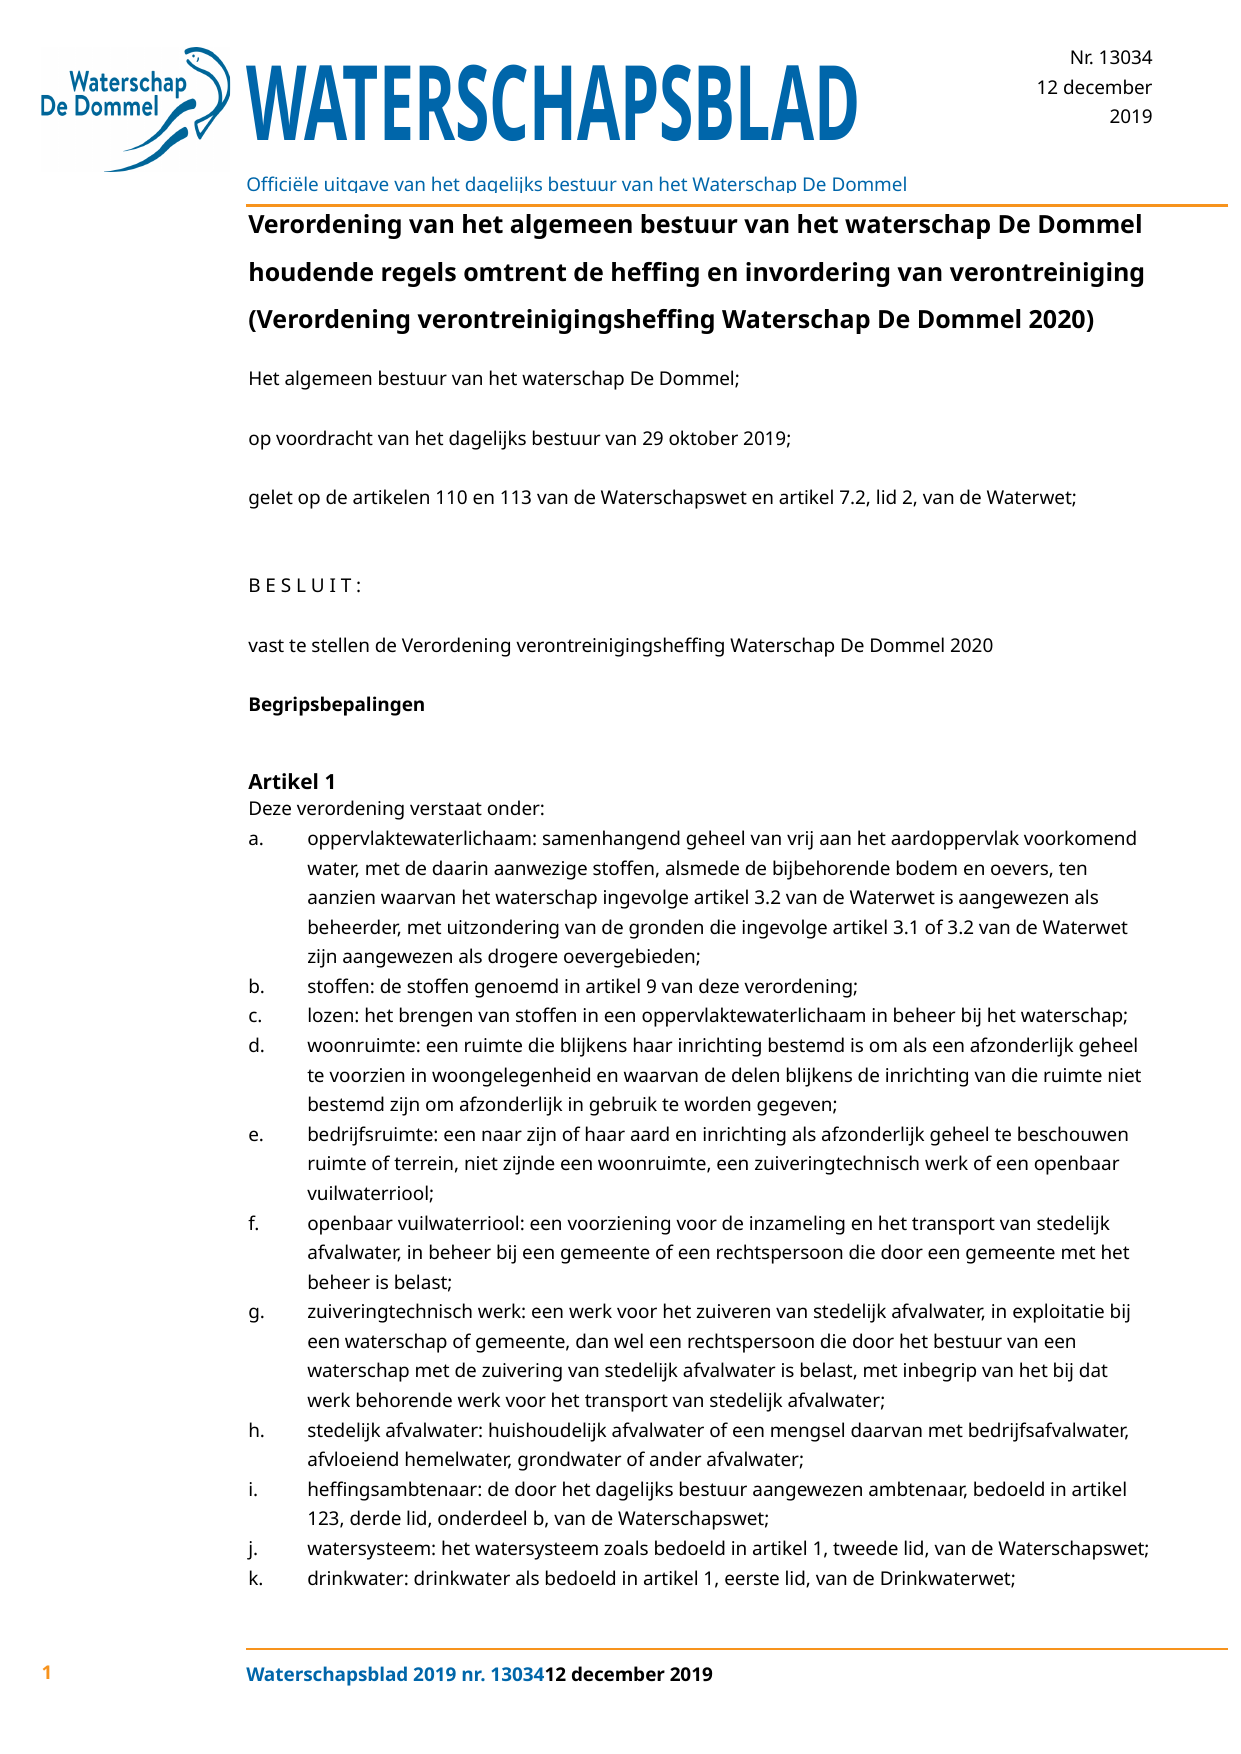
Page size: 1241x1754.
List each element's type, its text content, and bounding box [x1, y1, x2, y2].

list watersysteem: het watersysteem zoals bedoeld in artikel 1, tweede lid, van de Waterschapswet; [248, 1535, 1152, 1561]
text Deze verordening verstaat onder: [248, 796, 1152, 821]
picture [204, 47, 231, 76]
list drinkwater: drinkwater als bedoeld in artikel 1, eerste lid, van de Drinkwaterwet; [248, 1565, 1152, 1590]
text gelet op de artikelen 110 en 113 van de Waterschapswet en artikel 7.2, lid 2, van de Waterwet; [248, 484, 1152, 509]
picture [45, 99, 51, 111]
list oppervlaktewaterlichaam: samenhangend geheel van vrij aan het aardoppervlak voorkomend water, met de daarin aanwezige stoffen, alsmede de bijbehorende bodem en oevers, ten aanzien waarvan het waterschap ingevolge artikel 3.2 van de Waterwet is aangewezen als beheerder, met uitzondering van de gronden die ingevolge artikel 3.1 of 3.2 van de Waterwet zijn aangewezen als drogere oevergebieden; [248, 825, 1152, 969]
text Verordening van het algemeen bestuur van het waterschap De Dommel houdende regels omtrent de heffing en invordering van verontreiniging (Verordening verontreinigingsheffing Waterschap De Dommel 2020) [248, 207, 1152, 336]
list stedelijk afvalwater: huishoudelijk afvalwater of een mengsel daarvan met bedrijfsafvalwater, afvloeiend hemelwater, grondwater of ander afvalwater; [248, 1417, 1152, 1472]
list zuiveringtechnisch werk: een werk voor het zuiveren van stedelijk afvalwater, in exploitatie bij een waterschap of gemeente, dan wel een rechtspersoon die door het bestuur van een waterschap met de zuivering van stedelijk afvalwater is belast, met inbegrip van het bij dat werk behorende werk voor het transport van stedelijk afvalwater; [248, 1298, 1152, 1413]
list stoffen: de stoffen genoemd in artikel 9 van deze verordening; [248, 973, 1152, 999]
list lozen: het brengen van stoffen in een oppervlaktewaterlichaam in beheer bij het waterschap; [248, 1003, 1152, 1028]
text op voordracht van het dagelijks bestuur van 29 oktober 2019; [248, 425, 1152, 450]
text Artikel 1 [248, 767, 1152, 796]
picture [198, 118, 210, 131]
text vast te stellen de Verordening verontreinigingsheffing Waterschap De Dommel 2020 [248, 632, 1152, 657]
text Begripsbepalingen [248, 691, 1152, 717]
picture [41, 47, 231, 172]
list woonruimte: een ruimte die blijkens haar inrichting bestemd is om als een afzonderlijk geheel te voorzien in woongelegenheid en waarvan de delen blijkens de inrichting van die ruimte niet bestemd zijn om afzonderlijk in gebruik te worden gegeven; [248, 1032, 1152, 1117]
list bedrijfsruimte: een naar zijn of haar aard en inrichting als afzonderlijk geheel te beschouwen ruimte of terrein, niet zijnde een woonruimte, een zuiveringtechnisch werk of een openbaar vuilwaterriool; [248, 1121, 1152, 1206]
list openbaar vuilwaterriool: een voorziening voor de inzameling en het transport van stedelijk afvalwater, in beheer bij een gemeente of een rechtspersoon die door een gemeente met het beheer is belast; [248, 1210, 1152, 1294]
text B E S L U I T : [248, 573, 1152, 598]
text Het algemeen bestuur van het waterschap De Dommel; [248, 366, 1152, 391]
list heffingsambtenaar: de door het dagelijks bestuur aangewezen ambtenaar, bedoeld in artikel 123, derde lid, onderdeel b, van de Waterschapswet; [248, 1476, 1152, 1531]
